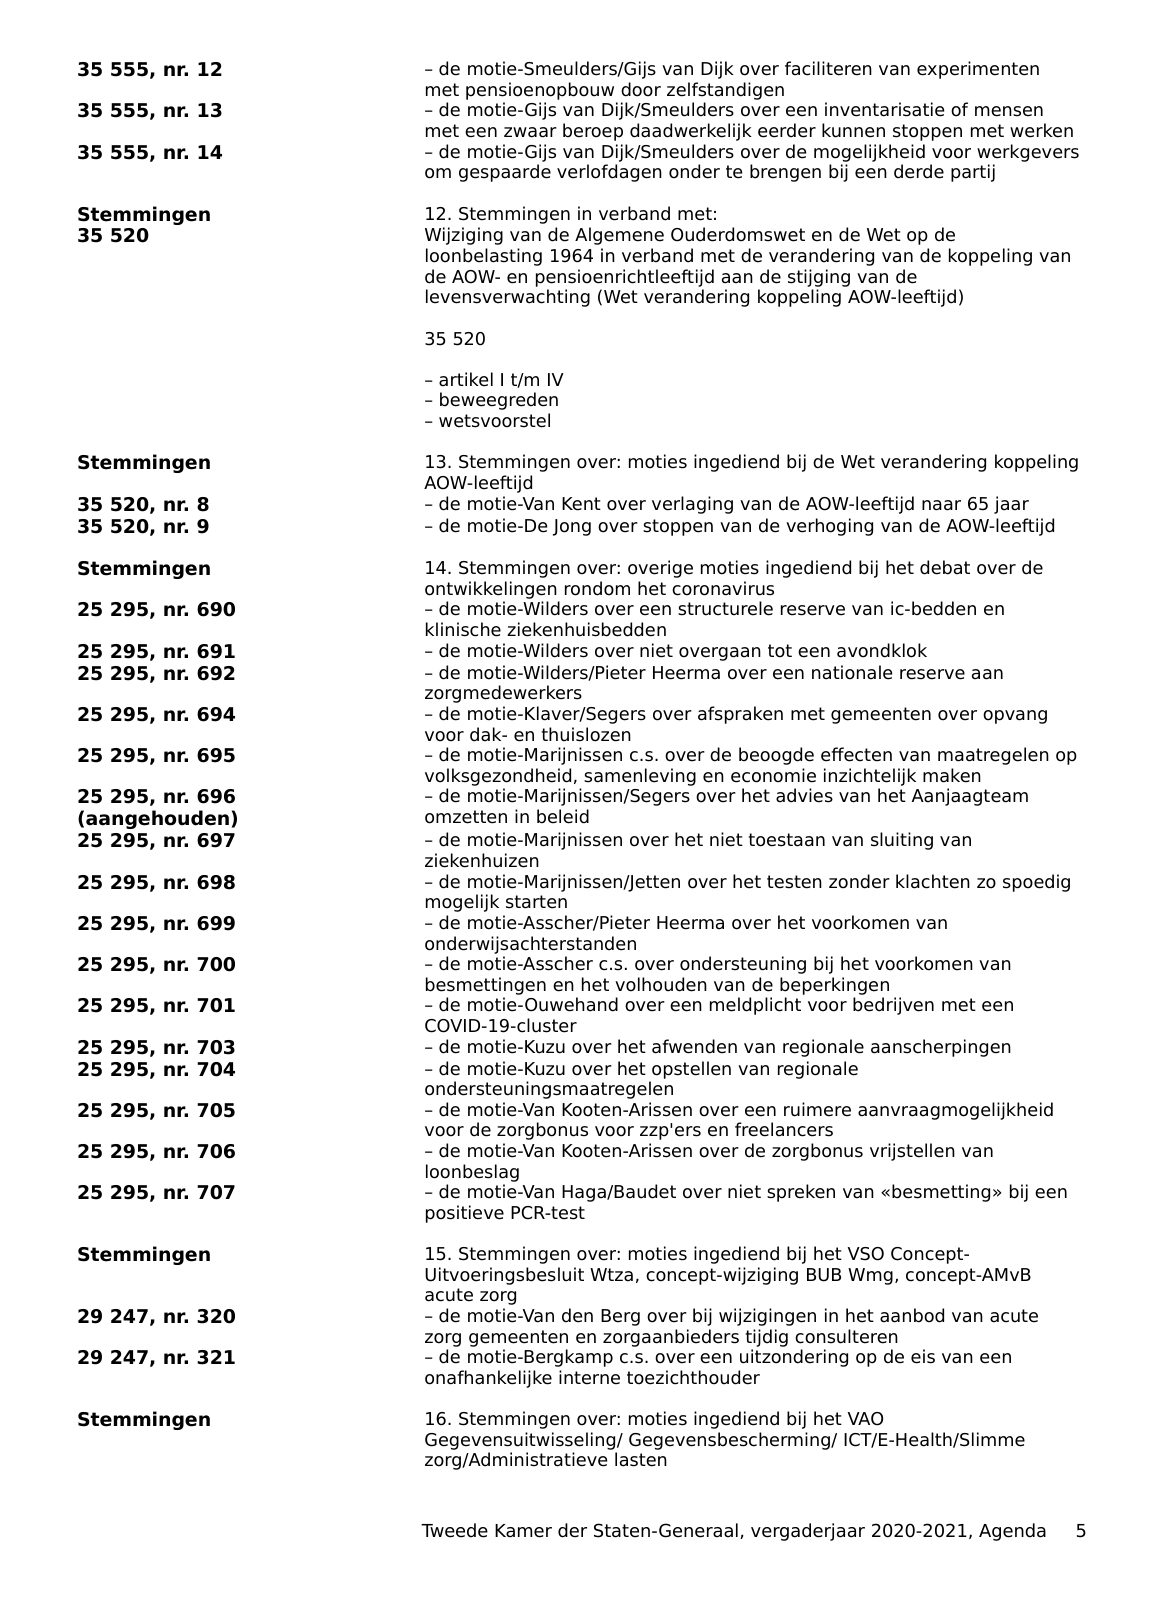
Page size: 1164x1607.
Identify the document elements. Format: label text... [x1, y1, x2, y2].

table_cell [77, 349, 401, 370]
table_cell [401, 349, 418, 370]
table_cell Stemmingen [77, 558, 401, 599]
table_cell – de motie-Asscher c.s. over ondersteuning bij het voorkomen van besmettingen en het volhouden van de beperkingen [418, 954, 1087, 995]
table_cell – de motie-Van Kooten-Arissen over een ruimere aanvraagmogelijkheid voor de zorgbonus voor zzp'ers en freelancers [418, 1100, 1087, 1141]
table_cell – de motie-Wilders over een structurele reserve van ic-bedden en klinische ziekenhuisbedden [418, 599, 1087, 641]
table_cell [401, 516, 418, 537]
table_cell [401, 59, 418, 100]
table_cell [401, 411, 418, 432]
table_cell 25 295, nr. 698 [77, 872, 401, 913]
table_cell – de motie-Kuzu over het opstellen van regionale ondersteuningsmaatregelen [418, 1059, 1087, 1100]
table_cell [77, 370, 401, 390]
table_cell [77, 538, 401, 558]
table_cell – wetsvoorstel [418, 411, 1087, 432]
table_cell [401, 204, 418, 225]
table_cell 25 295, nr. 706 [77, 1141, 401, 1182]
table_cell – de motie-Gijs van Dijk/Smeulders over een inventarisatie of mensen met een zwaar beroep daadwerkelijk eerder kunnen stoppen met werken [418, 100, 1087, 142]
table_cell Stemmingen [77, 204, 401, 225]
table_cell – de motie-Ouwehand over een meldplicht voor bedrijven met een COVID-19-cluster [418, 995, 1087, 1037]
table_cell [401, 745, 418, 786]
table_cell [418, 308, 1087, 328]
table_cell 35 555, nr. 12 [77, 59, 401, 100]
table_cell 29 247, nr. 321 [77, 1347, 401, 1388]
table_cell [77, 411, 401, 432]
table_cell – de motie-Smeulders/Gijs van Dijk over faciliteren van experimenten met pensioenopbouw door zelfstandigen [418, 59, 1087, 100]
table_cell [401, 599, 418, 641]
table_cell [401, 142, 418, 183]
table_cell [401, 954, 418, 995]
table_cell – de motie-Van Kent over verlaging van de AOW-leeftijd naar 65 jaar [418, 494, 1087, 516]
table_cell – de motie-Van Kooten-Arissen over de zorgbonus vrijstellen van loonbeslag [418, 1141, 1087, 1182]
table_cell – de motie-Marijnissen/Jetten over het testen zonder klachten zo spoedig mogelijk starten [418, 872, 1087, 913]
table_cell [401, 183, 418, 203]
table_cell Stemmingen [77, 1409, 401, 1471]
table_cell – de motie-Kuzu over het afwenden van regionale aanscherpingen [418, 1037, 1087, 1058]
table_cell [401, 370, 418, 390]
table_cell [401, 1100, 418, 1141]
table_cell [401, 641, 418, 663]
table_cell [401, 390, 418, 411]
table_cell 25 295, nr. 705 [77, 1100, 401, 1141]
table_cell 25 295, nr. 694 [77, 704, 401, 745]
table_cell 15. Stemmingen over: moties ingediend bij het VSO Concept-Uitvoeringsbesluit Wtza, concept-wijziging BUB Wmg, concept-AMvB acute zorg [418, 1244, 1087, 1306]
table_cell [77, 1224, 401, 1244]
table_cell [77, 308, 401, 328]
table_cell [401, 494, 418, 516]
table_cell [418, 183, 1087, 203]
table_cell [401, 830, 418, 872]
table_cell [401, 995, 418, 1037]
table_cell – de motie-Klaver/Segers over afspraken met gemeenten over opvang voor dak- en thuislozen [418, 704, 1087, 745]
table_cell – de motie-Marijnissen c.s. over de beoogde effecten van maatregelen op volksgezondheid, samenleving en economie inzichtelijk maken [418, 745, 1087, 786]
table_cell – de motie-Van Haga/Baudet over niet spreken van «besmetting» bij een positieve PCR-test [418, 1182, 1087, 1223]
table_cell [401, 558, 418, 599]
table_cell [77, 183, 401, 203]
table_cell [401, 1141, 418, 1182]
table_cell 29 247, nr. 320 [77, 1306, 401, 1347]
table_cell – beweegreden [418, 390, 1087, 411]
table_cell [401, 1244, 418, 1306]
table_cell [418, 432, 1087, 452]
table_cell [401, 452, 418, 493]
table_cell 25 295, nr. 704 [77, 1059, 401, 1100]
table_cell [401, 1059, 418, 1100]
table_cell 13. Stemmingen over: moties ingediend bij de Wet verandering koppeling AOW-leeftijd [418, 452, 1087, 493]
table_cell [401, 432, 418, 452]
table_cell – de motie-Asscher/Pieter Heerma over het voorkomen van onderwijsachterstanden [418, 913, 1087, 954]
table_cell [401, 663, 418, 704]
table_cell 25 295, nr. 707 [77, 1182, 401, 1223]
table_cell 25 295, nr. 695 [77, 745, 401, 786]
table_cell – de motie-Gijs van Dijk/Smeulders over de mogelijkheid voor werkgevers om gespaarde verlofdagen onder te brengen bij een derde partij [418, 142, 1087, 183]
table_cell 14. Stemmingen over: overige moties ingediend bij het debat over de ontwikkelingen rondom het coronavirus [418, 558, 1087, 599]
table_cell [401, 1389, 418, 1409]
table_cell [401, 786, 418, 830]
table_cell – de motie-De Jong over stoppen van de verhoging van de AOW-leeftijd [418, 516, 1087, 537]
table_cell [418, 538, 1087, 558]
table_cell – de motie-Van den Berg over bij wijzigingen in het aanbod van acute zorg gemeenten en zorgaanbieders tijdig consulteren [418, 1306, 1087, 1347]
table_cell – de motie-Bergkamp c.s. over een uitzondering op de eis van een onafhankelijke interne toezichthouder [418, 1347, 1087, 1388]
table_cell 25 295, nr. 690 [77, 599, 401, 641]
table_cell Stemmingen [77, 1244, 401, 1306]
table_cell 35 520 [418, 329, 1087, 349]
table_cell 35 555, nr. 13 [77, 100, 401, 142]
table_cell [401, 704, 418, 745]
table_cell [77, 329, 401, 349]
table_cell [77, 432, 401, 452]
table_cell [401, 100, 418, 142]
table_cell [401, 1409, 418, 1471]
table_cell 35 520, nr. 8 [77, 494, 401, 516]
table_cell – de motie-Marijnissen over het niet toestaan van sluiting van ziekenhuizen [418, 830, 1087, 872]
table_cell Stemmingen [77, 452, 401, 493]
table_cell 35 520, nr. 9 [77, 516, 401, 537]
table_cell 16. Stemmingen over: moties ingediend bij het VAO Gegevensuitwisseling/ Gegevensbescherming/ ICT/E-Health/Slimme zorg/Administratieve lasten [418, 1409, 1087, 1471]
table_cell [401, 1306, 418, 1347]
table_cell – de motie-Marijnissen/Segers over het advies van het Aanjaagteam omzetten in beleid [418, 786, 1087, 830]
table_cell 25 295, nr. 703 [77, 1037, 401, 1058]
table_cell [418, 1224, 1087, 1244]
table_cell 25 295, nr. 701 [77, 995, 401, 1037]
table_cell [77, 390, 401, 411]
table_cell [401, 225, 418, 308]
table_cell [401, 1224, 418, 1244]
table_cell [401, 913, 418, 954]
table_cell [418, 1389, 1087, 1409]
table_cell 25 295, nr. 692 [77, 663, 401, 704]
table_cell [401, 538, 418, 558]
table_cell 12. Stemmingen in verband met: [418, 204, 1087, 225]
table_cell 25 295, nr. 700 [77, 954, 401, 995]
table_cell [418, 349, 1087, 370]
table_cell – de motie-Wilders/Pieter Heerma over een nationale reserve aan zorgmedewerkers [418, 663, 1087, 704]
table_cell 25 295, nr. 699 [77, 913, 401, 954]
table_cell 35 520 [77, 225, 401, 308]
table_cell [401, 329, 418, 349]
table_cell [401, 1037, 418, 1058]
table_cell – artikel I t/m IV [418, 370, 1087, 390]
table_cell 25 295, nr. 697 [77, 830, 401, 872]
table_cell 25 295, nr. 696 (aangehouden) [77, 786, 401, 830]
table_cell Wijziging van de Algemene Ouderdomswet en de Wet op de loonbelasting 1964 in verband met de verandering van de koppeling van de AOW- en pensioenrichtleeftijd aan de stijging van de levensverwachting (Wet verandering koppeling AOW-leeftijd) [418, 225, 1087, 308]
table_cell [77, 1389, 401, 1409]
table_cell 35 555, nr. 14 [77, 142, 401, 183]
table_cell [401, 1182, 418, 1223]
table_cell [401, 1347, 418, 1388]
table_cell 25 295, nr. 691 [77, 641, 401, 663]
table_cell [401, 308, 418, 328]
table_cell – de motie-Wilders over niet overgaan tot een avondklok [418, 641, 1087, 663]
table_cell [401, 872, 418, 913]
